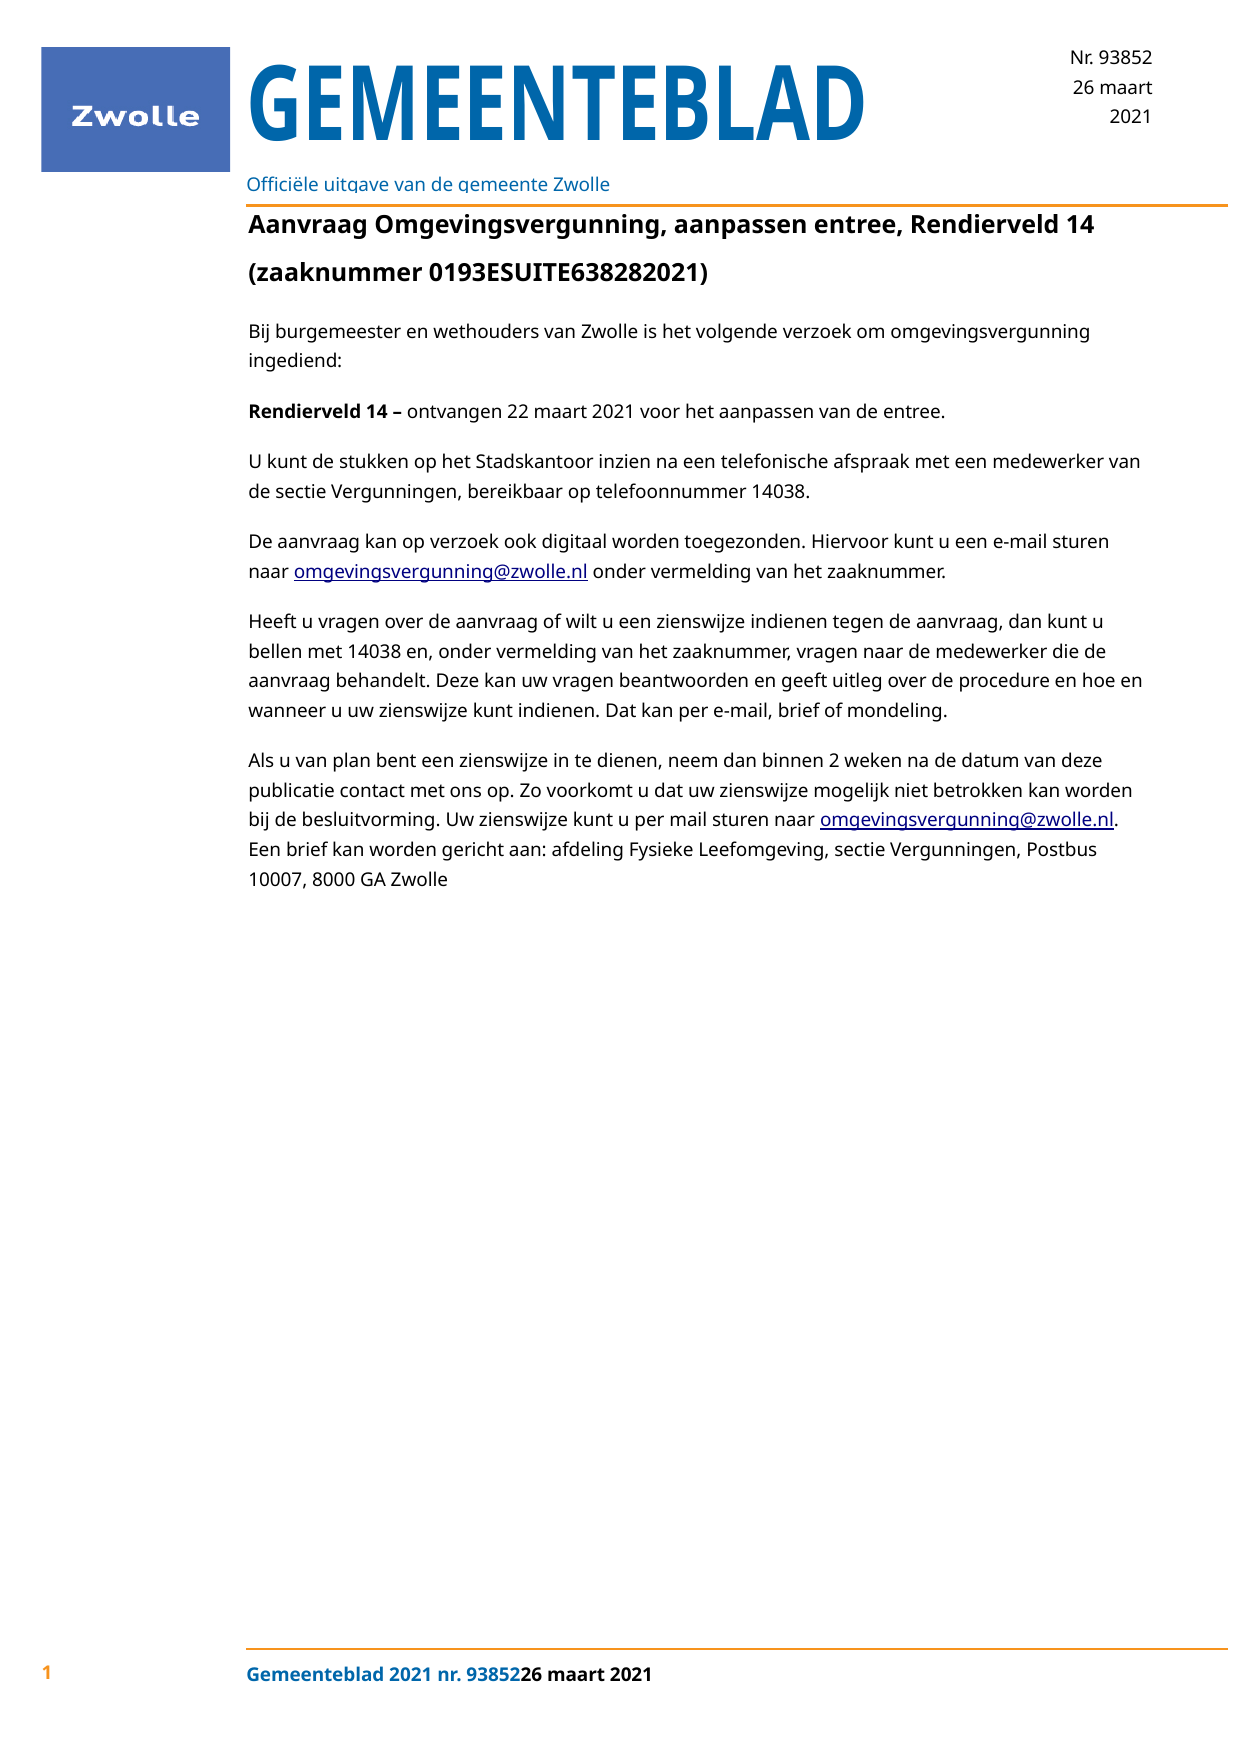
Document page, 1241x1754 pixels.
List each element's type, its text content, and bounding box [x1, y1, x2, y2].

text Bij burgemeester en wethouders van Zwolle is het volgende verzoek om omgevingsvergunning ingediend: [248, 318, 1152, 373]
text De aanvraag kan op verzoek ook digitaal worden toegezonden. Hiervoor kunt u een e-mail sturen naar omgevingsvergunning@zwolle.nl onder vermelding van het zaaknummer. [248, 528, 1152, 584]
text Aanvraag Omgevingsvergunning, aanpassen entree, Rendierveld 14 (zaaknummer 0193ESUITE638282021) [248, 207, 1152, 288]
text Als u van plan bent een zienswijze in te dienen, neem dan binnen 2 weken na de datum van deze publicatie contact met ons op. Zo voorkomt u dat uw zienswijze mogelijk niet betrokken kan worden bij de besluitvorming. Uw zienswijze kunt u per mail sturen naar omgevingsvergunning@zwolle.nl. Een brief kan worden gericht aan: afdeling Fysieke Leefomgeving, sectie Vergunningen, Postbus 10007, 8000 GA Zwolle [248, 747, 1152, 892]
text U kunt de stukken op het Stadskantoor inzien na een telefonische afspraak met een medewerker van de sectie Vergunningen, bereikbaar op telefoonnummer 14038. [248, 448, 1152, 504]
text Rendierveld 14 – ontvangen 22 maart 2021 voor het aanpassen van de entree. [248, 398, 1152, 424]
picture [41, 47, 231, 172]
text Heeft u vragen over de aanvraag of wilt u een zienswijze indienen tegen de aanvraag, dan kunt u bellen met 14038 en, onder vermelding van het zaaknummer, vragen naar de medewerker die de aanvraag behandelt. Deze kan uw vragen beantwoorden en geeft uitleg over de procedure en hoe en wanneer u uw zienswijze kunt indienen. Dat kan per e-mail, brief of mondeling. [248, 608, 1152, 723]
